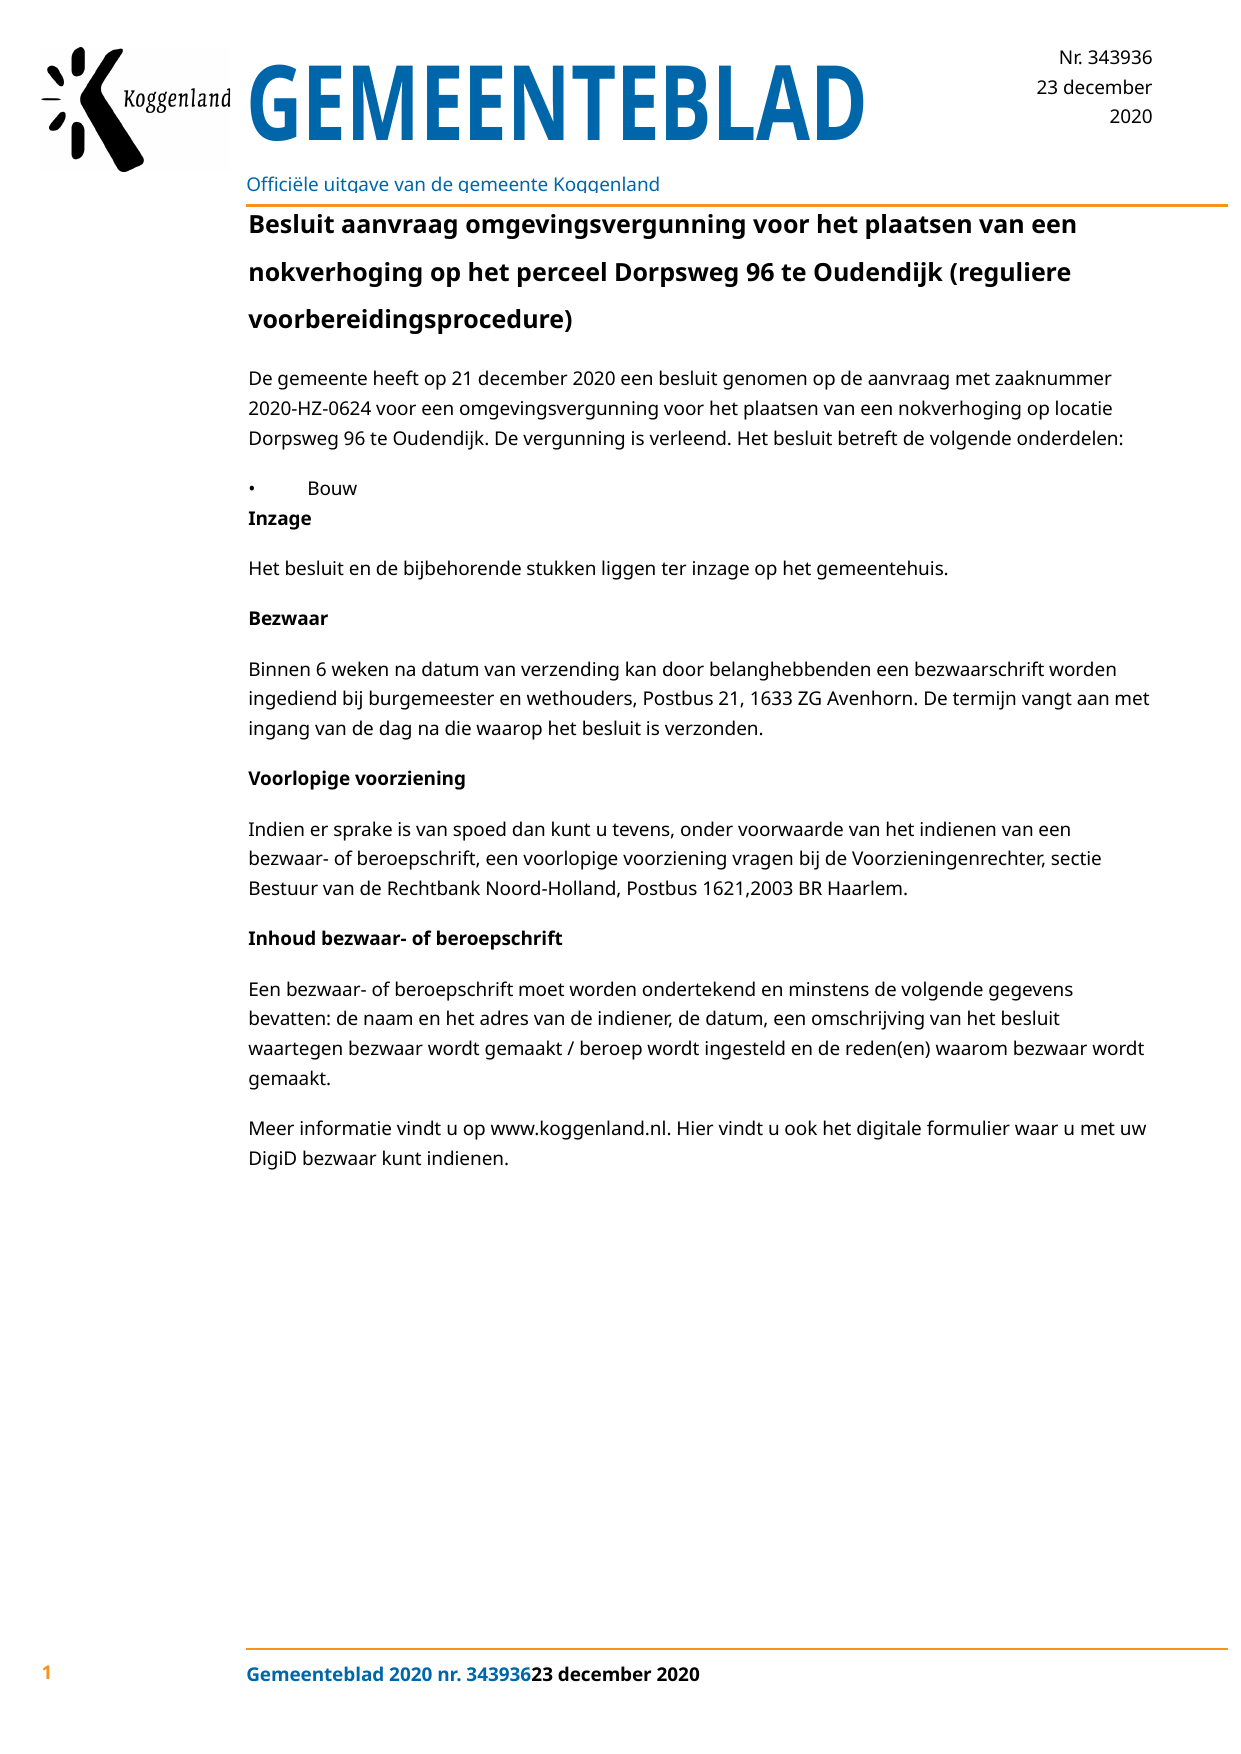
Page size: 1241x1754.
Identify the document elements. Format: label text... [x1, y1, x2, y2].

text Inhoud bezwaar- of beroepschrift [248, 926, 1152, 951]
text Binnen 6 weken na datum van verzending kan door belanghebbenden een bezwaarschrift worden ingediend bij burgemeester en wethouders, Postbus 21, 1633 ZG Avenhorn. De termijn vangt aan met ingang van de dag na die waarop het besluit is verzonden. [248, 656, 1152, 741]
text Voorlopige voorziening [248, 766, 1152, 791]
text Het besluit en de bijbehorende stukken liggen ter inzage op het gemeentehuis. [248, 555, 1152, 581]
text Bezwaar [248, 606, 1152, 631]
picture [41, 47, 231, 172]
text Meer informatie vindt u op www.koggenland.nl. Hier vindt u ook het digitale formulier waar u met uw DigiD bezwaar kunt indienen. [248, 1115, 1152, 1170]
text Besluit aanvraag omgevingsvergunning voor het plaatsen van een nokverhoging op het perceel Dorpsweg 96 te Oudendijk (reguliere voorbereidingsprocedure) [248, 207, 1152, 336]
text Indien er sprake is van spoed dan kunt u tevens, onder voorwaarde van het indienen van een bezwaar- of beroepschrift, een voorlopige voorziening vragen bij de Voorzieningenrechter, sectie Bestuur van de Rechtbank Noord-Holland, Postbus 1621,2003 BR Haarlem. [248, 816, 1152, 901]
list Bouw [248, 475, 1152, 501]
text De gemeente heeft op 21 december 2020 een besluit genomen op de aanvraag met zaaknummer 2020-HZ-0624 voor een omgevingsvergunning voor het plaatsen van een nokverhoging op locatie Dorpsweg 96 te Oudendijk. De vergunning is verleend. Het besluit betreft de volgende onderdelen: [248, 366, 1152, 450]
text Een bezwaar- of beroepschrift moet worden ondertekend en minstens de volgende gegevens bevatten: de naam en het adres van de indiener, de datum, een omschrijving van het besluit waartegen bezwaar wordt gemaakt / beroep wordt ingesteld en de reden(en) waarom bezwaar wordt gemaakt. [248, 976, 1152, 1090]
text Inzage [248, 505, 1152, 530]
